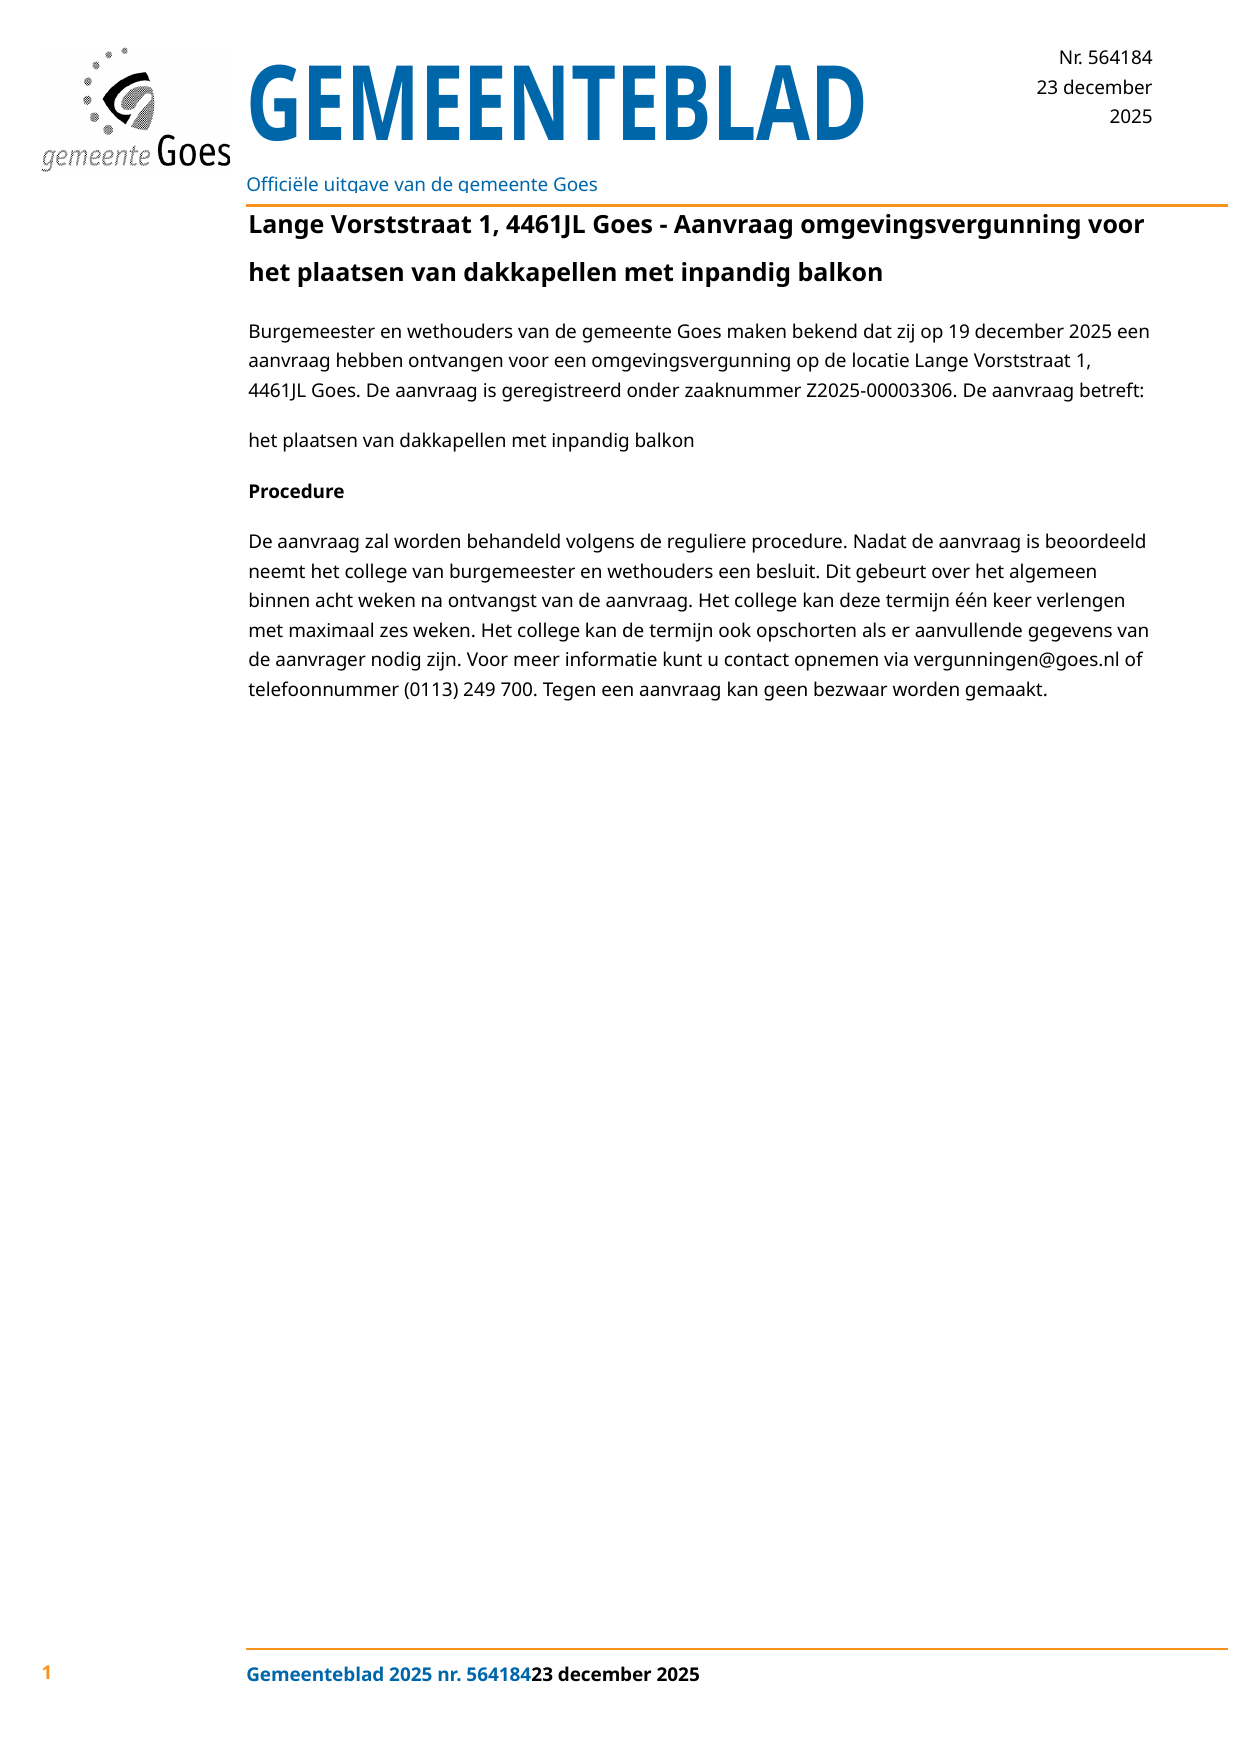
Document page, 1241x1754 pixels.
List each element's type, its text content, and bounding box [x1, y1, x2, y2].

text Burgemeester en wethouders van de gemeente Goes maken bekend dat zij op 19 december 2025 een aanvraag hebben ontvangen voor een omgevingsvergunning op de locatie Lange Vorststraat 1, 4461JL Goes. De aanvraag is geregistreerd onder zaaknummer Z2025-00003306. De aanvraag betreft: [248, 318, 1152, 403]
picture [41, 47, 231, 172]
text Lange Vorststraat 1, 4461JL Goes - Aanvraag omgevingsvergunning voor het plaatsen van dakkapellen met inpandig balkon [248, 207, 1152, 288]
text het plaatsen van dakkapellen met inpandig balkon [248, 427, 1152, 453]
text Procedure [248, 478, 1152, 504]
text De aanvraag zal worden behandeld volgens de reguliere procedure. Nadat de aanvraag is beoordeeld neemt het college van burgemeester en wethouders een besluit. Dit gebeurt over het algemeen binnen acht weken na ontvangst van de aanvraag. Het college kan deze termijn één keer verlengen met maximaal zes weken. Het college kan de termijn ook opschorten als er aanvullende gegevens van de aanvrager nodig zijn. Voor meer informatie kunt u contact opnemen via vergunningen@goes.nl of telefoonnummer (0113) 249 700. Tegen een aanvraag kan geen bezwaar worden gemaakt. [248, 528, 1152, 702]
